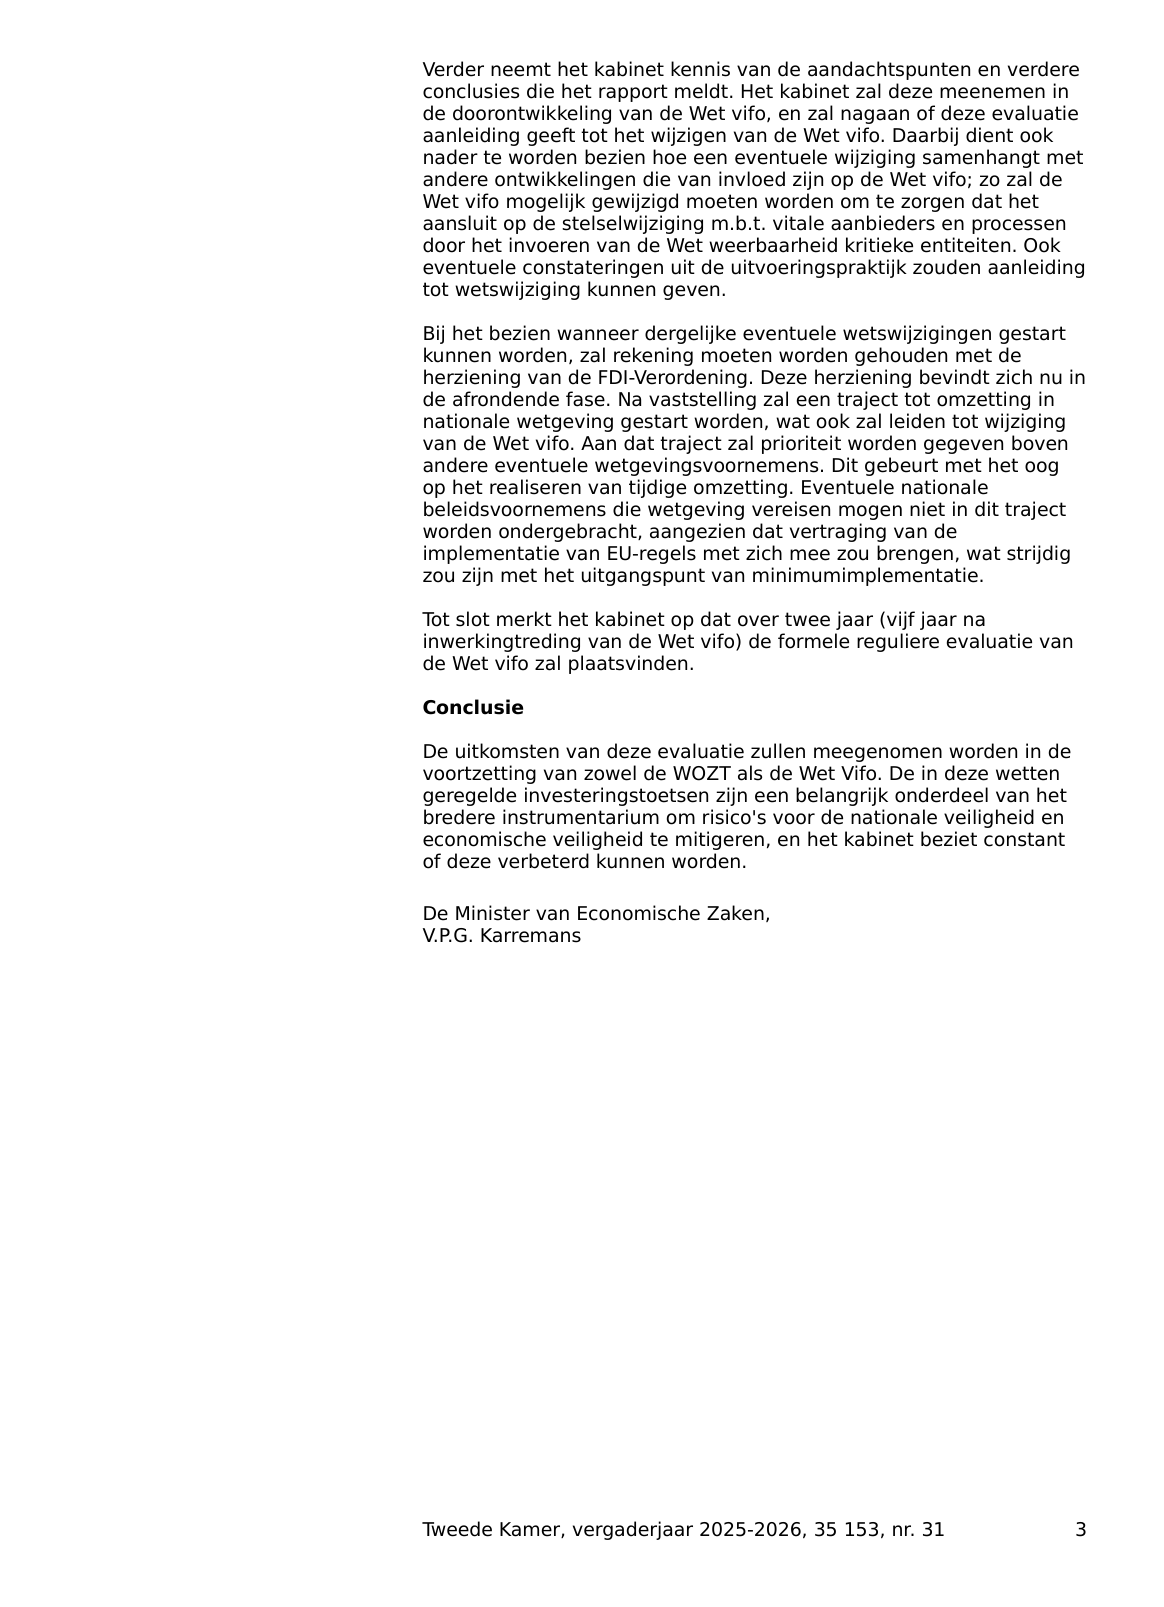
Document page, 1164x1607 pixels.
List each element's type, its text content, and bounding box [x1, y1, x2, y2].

text Verder neemt het kabinet kennis van de aandachtspunten en verdere conclusies die het rapport meldt. Het kabinet zal deze meenemen in de doorontwikkeling van de Wet vifo, en zal nagaan of deze evaluatie aanleiding geeft tot het wijzigen van de Wet vifo. Daarbij dient ook nader te worden bezien hoe een eventuele wijziging samenhangt met andere ontwikkelingen die van invloed zijn op de Wet vifo; zo zal de Wet vifo mogelijk gewijzigd moeten worden om te zorgen dat het aansluit op de stelselwijziging m.b.t. vitale aanbieders en processen door het invoeren van de Wet weerbaarheid kritieke entiteiten. Ook eventuele constateringen uit de uitvoeringspraktijk zouden aanleiding tot wetswijziging kunnen geven. [422, 59, 1087, 301]
text Tot slot merkt het kabinet op dat over twee jaar (vijf jaar na inwerkingtreding van de Wet vifo) de formele reguliere evaluatie van de Wet vifo zal plaatsvinden. [422, 609, 1087, 675]
text De uitkomsten van deze evaluatie zullen meegenomen worden in de voortzetting van zowel de WOZT als de Wet Vifo. De in deze wetten geregelde investeringstoetsen zijn een belangrijk onderdeel van het bredere instrumentarium om risico's voor de nationale veiligheid en economische veiligheid te mitigeren, en het kabinet beziet constant of deze verbeterd kunnen worden. [422, 741, 1087, 873]
text Bij het bezien wanneer dergelijke eventuele wetswijzigingen gestart kunnen worden, zal rekening moeten worden gehouden met de herziening van de FDI-Verordening. Deze herziening bevindt zich nu in de afrondende fase. Na vaststelling zal een traject tot omzetting in nationale wetgeving gestart worden, wat ook zal leiden tot wijziging van de Wet vifo. Aan dat traject zal prioriteit worden gegeven boven andere eventuele wetgevingsvoornemens. Dit gebeurt met het oog op het realiseren van tijdige omzetting. Eventuele nationale beleidsvoornemens die wetgeving vereisen mogen niet in dit traject worden ondergebracht, aangezien dat vertraging van de implementatie van EU-regels met zich mee zou brengen, wat strijdig zou zijn met het uitgangspunt van minimumimplementatie. [422, 323, 1087, 587]
text De Minister van Economische Zaken, V.P.G. Karremans [422, 903, 1087, 947]
subtitle Conclusie [422, 697, 1087, 719]
